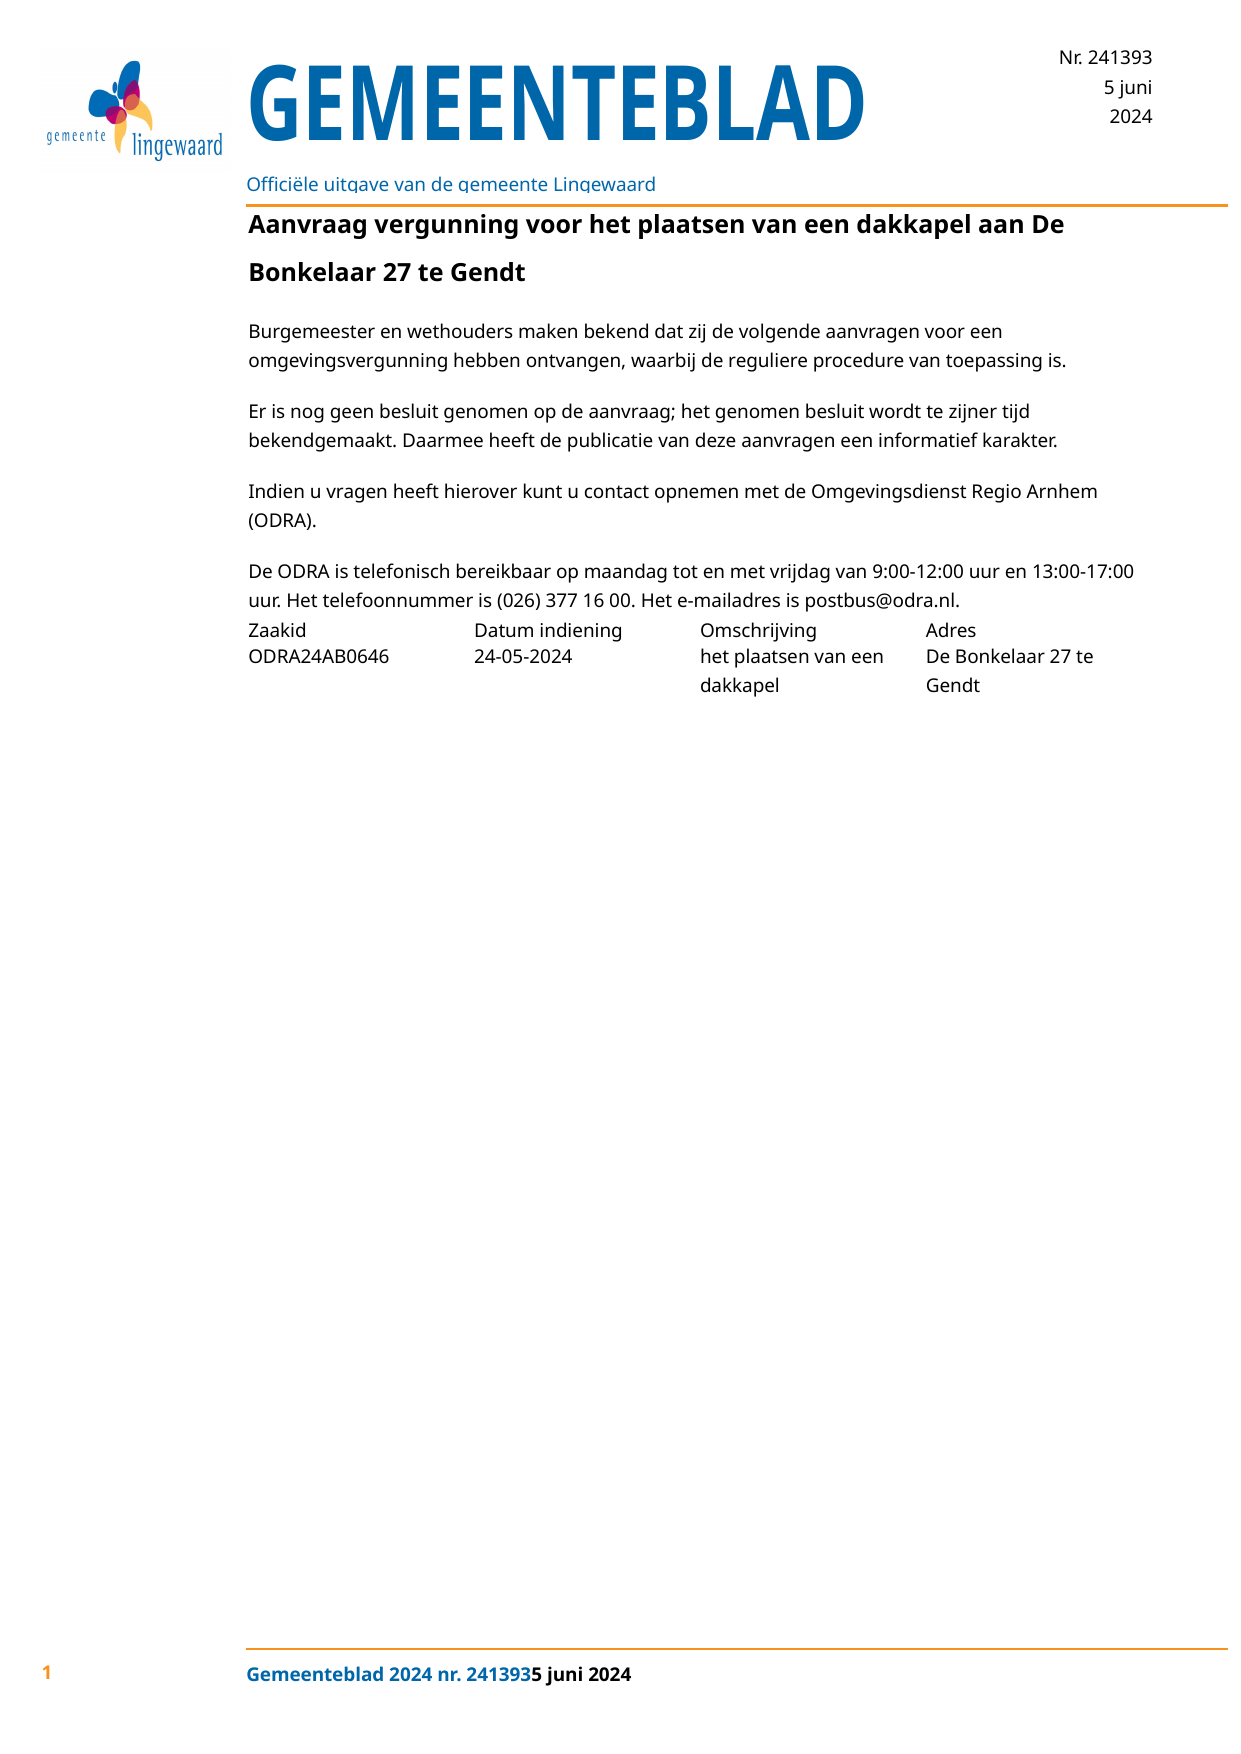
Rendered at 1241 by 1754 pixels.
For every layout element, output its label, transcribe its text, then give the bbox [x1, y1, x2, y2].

table_cell het plaatsen van een dakkapel [700, 643, 926, 698]
table_header Datum indiening [474, 617, 700, 643]
table_cell De Bonkelaar 27 te Gendt [926, 643, 1152, 698]
picture [41, 47, 231, 172]
text Indien u vragen heeft hierover kunt u contact opnemen met de Omgevingsdienst Regio Arnhem (ODRA). [248, 478, 1152, 533]
table_header Zaakid [248, 617, 474, 643]
table_header Omschrijving [700, 617, 926, 643]
table_cell 24-05-2024 [474, 643, 700, 698]
text Burgemeester en wethouders maken bekend dat zij de volgende aanvragen voor een omgevingsvergunning hebben ontvangen, waarbij de reguliere procedure van toepassing is. [248, 318, 1152, 373]
table_cell ODRA24AB0646 [248, 643, 474, 698]
text Aanvraag vergunning voor het plaatsen van een dakkapel aan De Bonkelaar 27 te Gendt [248, 207, 1152, 288]
text Er is nog geen besluit genomen op de aanvraag; het genomen besluit wordt te zijner tijd bekendgemaakt. Daarmee heeft de publicatie van deze aanvragen een informatief karakter. [248, 398, 1152, 453]
table_header Adres [926, 617, 1152, 643]
text De ODRA is telefonisch bereikbaar op maandag tot en met vrijdag van 9:00-12:00 uur en 13:00-17:00 uur. Het telefoonnummer is (026) 377 16 00. Het e-mailadres is postbus@odra.nl. [248, 558, 1152, 613]
